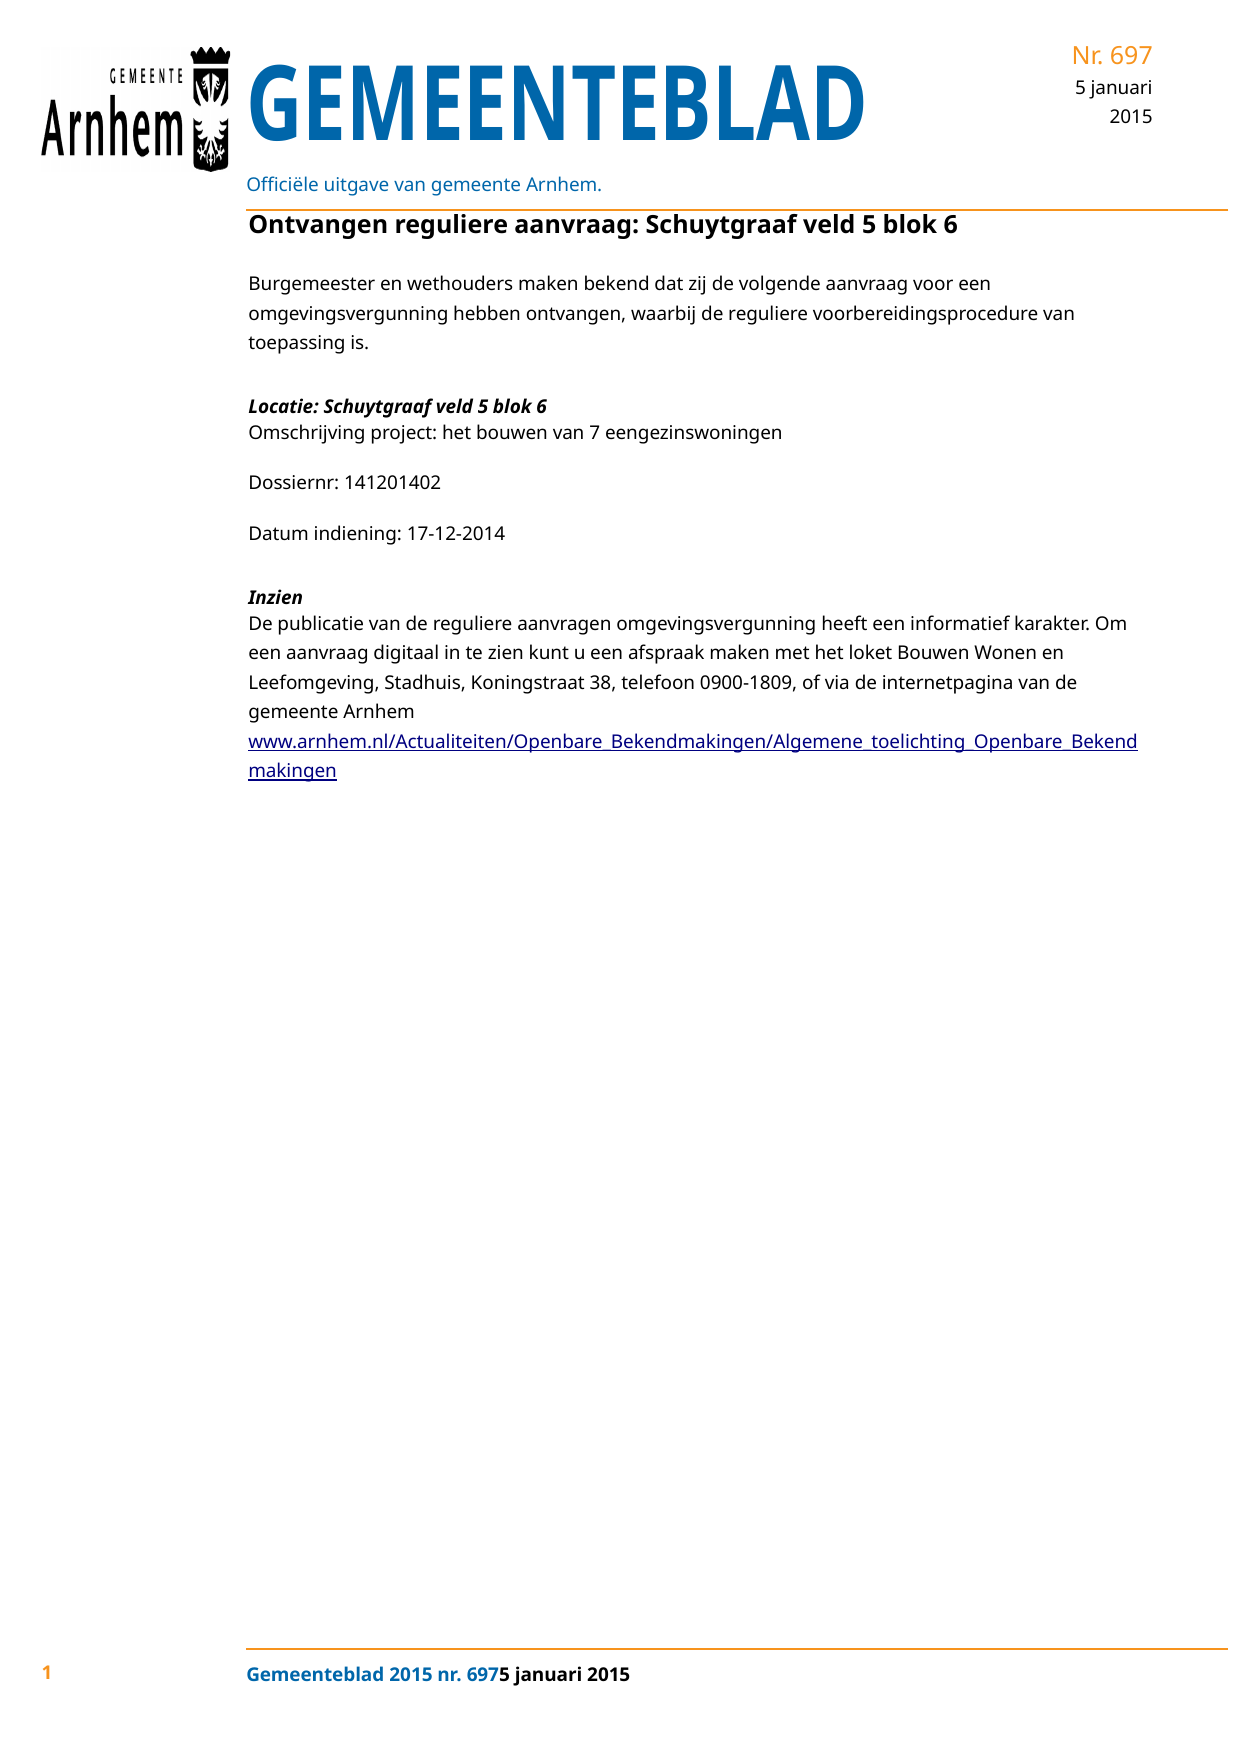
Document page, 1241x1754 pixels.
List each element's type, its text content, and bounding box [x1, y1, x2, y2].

text Ontvangen reguliere aanvraag: Schuytgraaf veld 5 blok 6 [248, 211, 1152, 241]
text Burgemeester en wethouders maken bekend dat zij de volgende aanvraag voor een omgevingsvergunning hebben ontvangen, waarbij de reguliere voorbereidingsprocedure van toepassing is. [248, 270, 1152, 355]
text Locatie: Schuytgraaf veld 5 blok 6 [248, 393, 1152, 419]
text Inzien [248, 584, 1152, 610]
text Dossiernr: 141201402 [248, 469, 1152, 495]
text De publicatie van de reguliere aanvragen omgevingsvergunning heeft een informatief karakter. Om een aanvraag digitaal in te zien kunt u een afspraak maken met het loket Bouwen Wonen en Leefomgeving, Stadhuis, Koningstraat 38, telefoon 0900-1809, of via de internetpagina van de gemeente Arnhem www.arnhem.nl/Actualiteiten/Openbare_Bekendmakingen/Algemene_toelichting_Openbare_Bekendmakingen [248, 610, 1152, 783]
text Omschrijving project: het bouwen van 7 eengezinswoningen [248, 419, 1152, 445]
picture [41, 47, 231, 172]
text Datum indiening: 17-12-2014 [248, 520, 1152, 546]
